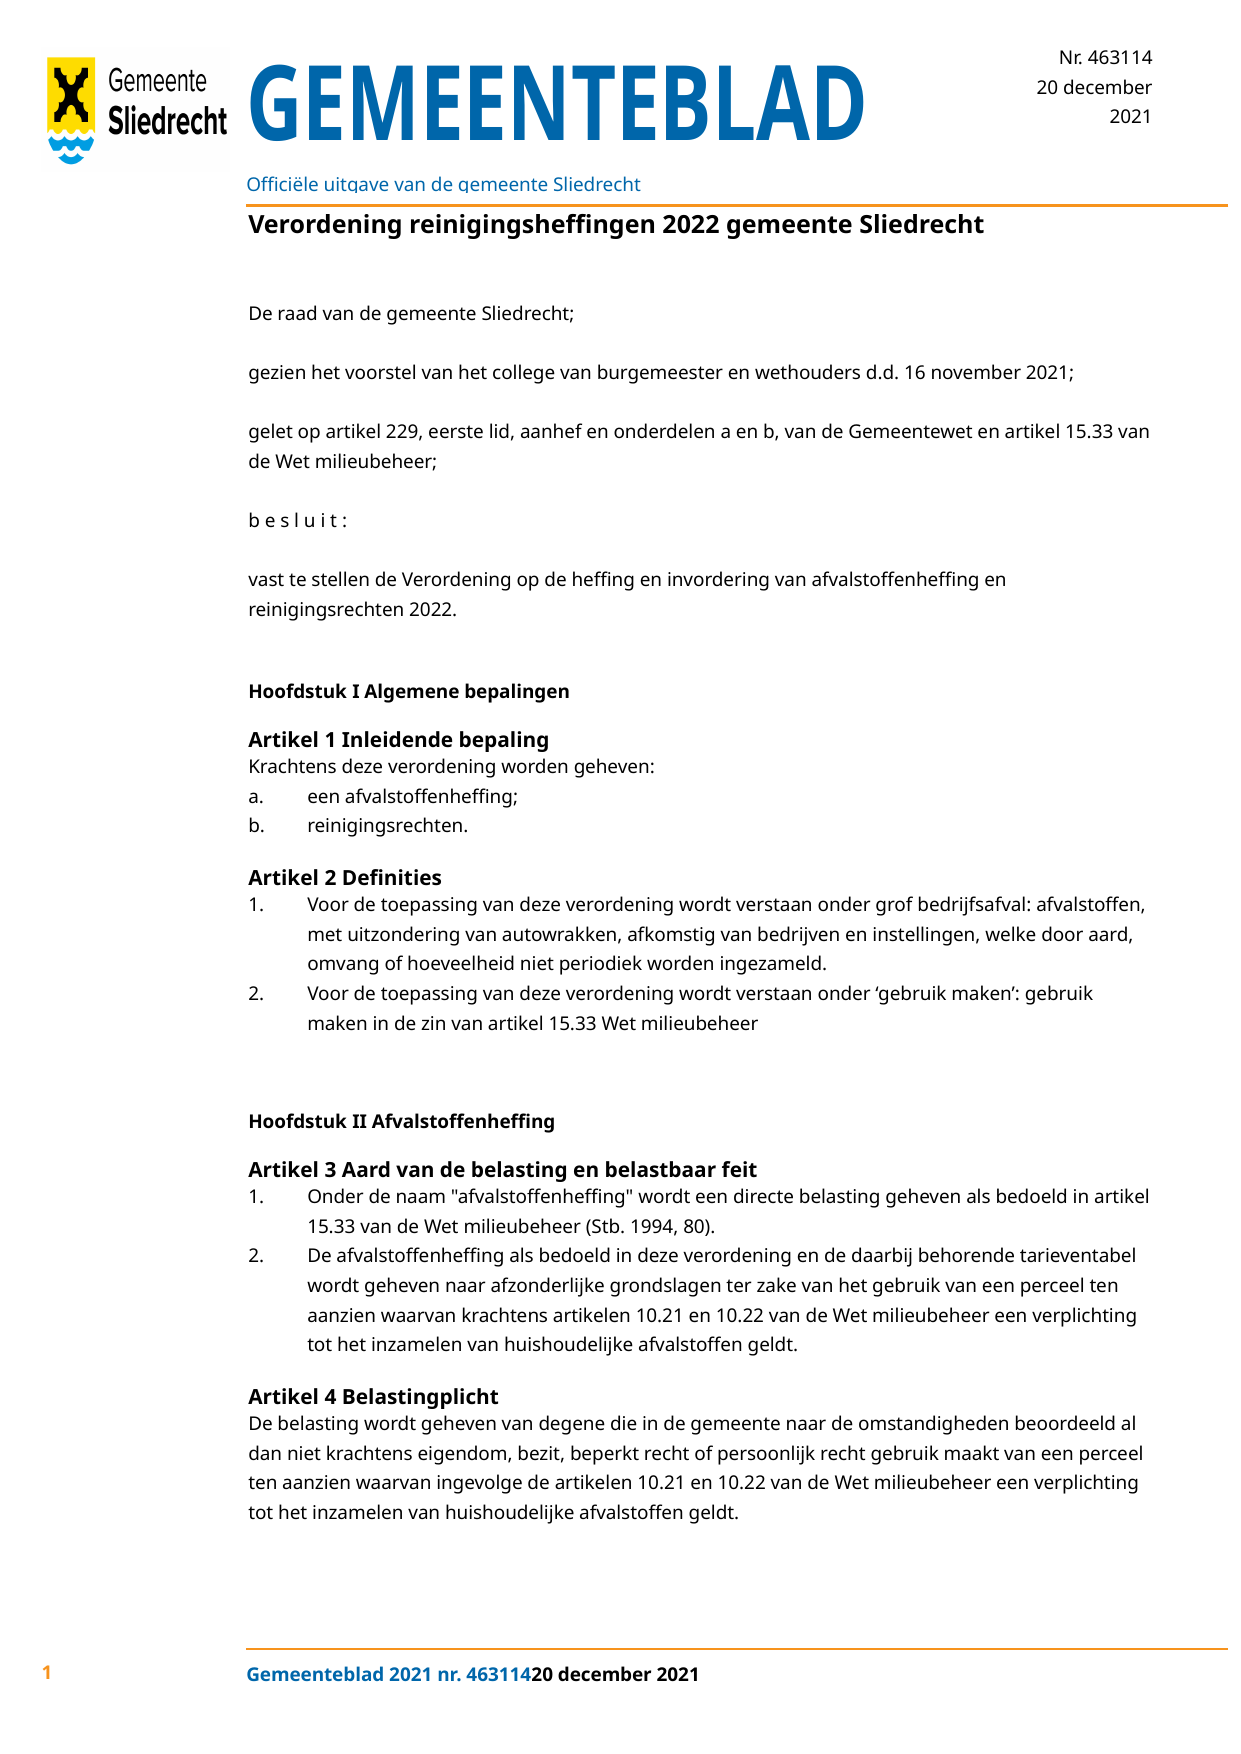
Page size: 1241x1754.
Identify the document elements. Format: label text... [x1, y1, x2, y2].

list Voor de toepassing van deze verordening wordt verstaan onder grof bedrijfsafval: afvalstoffen, met uitzondering van autowrakken, afkomstig van bedrijven en instellingen, welke door aard, omvang of hoeveelheid niet periodiek worden ingezameld. [248, 891, 1152, 976]
text b e s l u i t : [248, 507, 1152, 533]
text Artikel 4 Belastingplicht [248, 1382, 1152, 1410]
picture [41, 47, 231, 172]
list een afvalstoffenheffing; [248, 783, 1152, 809]
text De raad van de gemeente Sliedrecht; [248, 300, 1152, 326]
text Artikel 3 Aard van de belasting en belastbaar feit [248, 1155, 1152, 1183]
text Artikel 1 Inleidende bepaling [248, 725, 1152, 753]
text Krachtens deze verordening worden geheven: [248, 753, 1152, 779]
list Onder de naam "afvalstoffenheffing" wordt een directe belasting geheven als bedoeld in artikel 15.33 van de Wet milieubeheer (Stb. 1994, 80). [248, 1183, 1152, 1239]
text Hoofdstuk II Afvalstoffenheffing [248, 1106, 1152, 1134]
text Hoofdstuk I Algemene bepalingen [248, 676, 1152, 704]
list reinigingsrechten. [248, 813, 1152, 838]
list De afvalstoffenheffing als bedoeld in deze verordening en de daarbij behorende tarieventabel wordt geheven naar afzonderlijke grondslagen ter zake van het gebruik van een perceel ten aanzien waarvan krachtens artikelen 10.21 en 10.22 van de Wet milieubeheer een verplichting tot het inzamelen van huishoudelijke afvalstoffen geldt. [248, 1243, 1152, 1357]
text De belasting wordt geheven van degene die in de gemeente naar de omstandigheden beoordeeld al dan niet krachtens eigendom, bezit, beperkt recht of persoonlijk recht gebruik maakt van een perceel ten aanzien waarvan ingevolge de artikelen 10.21 en 10.22 van de Wet milieubeheer een verplichting tot het inzamelen van huishoudelijke afvalstoffen geldt. [248, 1410, 1152, 1525]
text gezien het voorstel van het college van burgemeester en wethouders d.d. 16 november 2021; [248, 359, 1152, 385]
text gelet op artikel 229, eerste lid, aanhef en onderdelen a en b, van de Gemeentewet en artikel 15.33 van de Wet milieubeheer; [248, 418, 1152, 473]
text vast te stellen de Verordening op de heffing en invordering van afvalstoffenheffing en reinigingsrechten 2022. [248, 566, 1152, 621]
text Artikel 2 Definities [248, 863, 1152, 891]
text Verordening reinigingsheffingen 2022 gemeente Sliedrecht [248, 207, 1152, 241]
list Voor de toepassing van deze verordening wordt verstaan onder ‘gebruik maken’: gebruik maken in de zin van artikel 15.33 Wet milieubeheer [248, 980, 1152, 1036]
